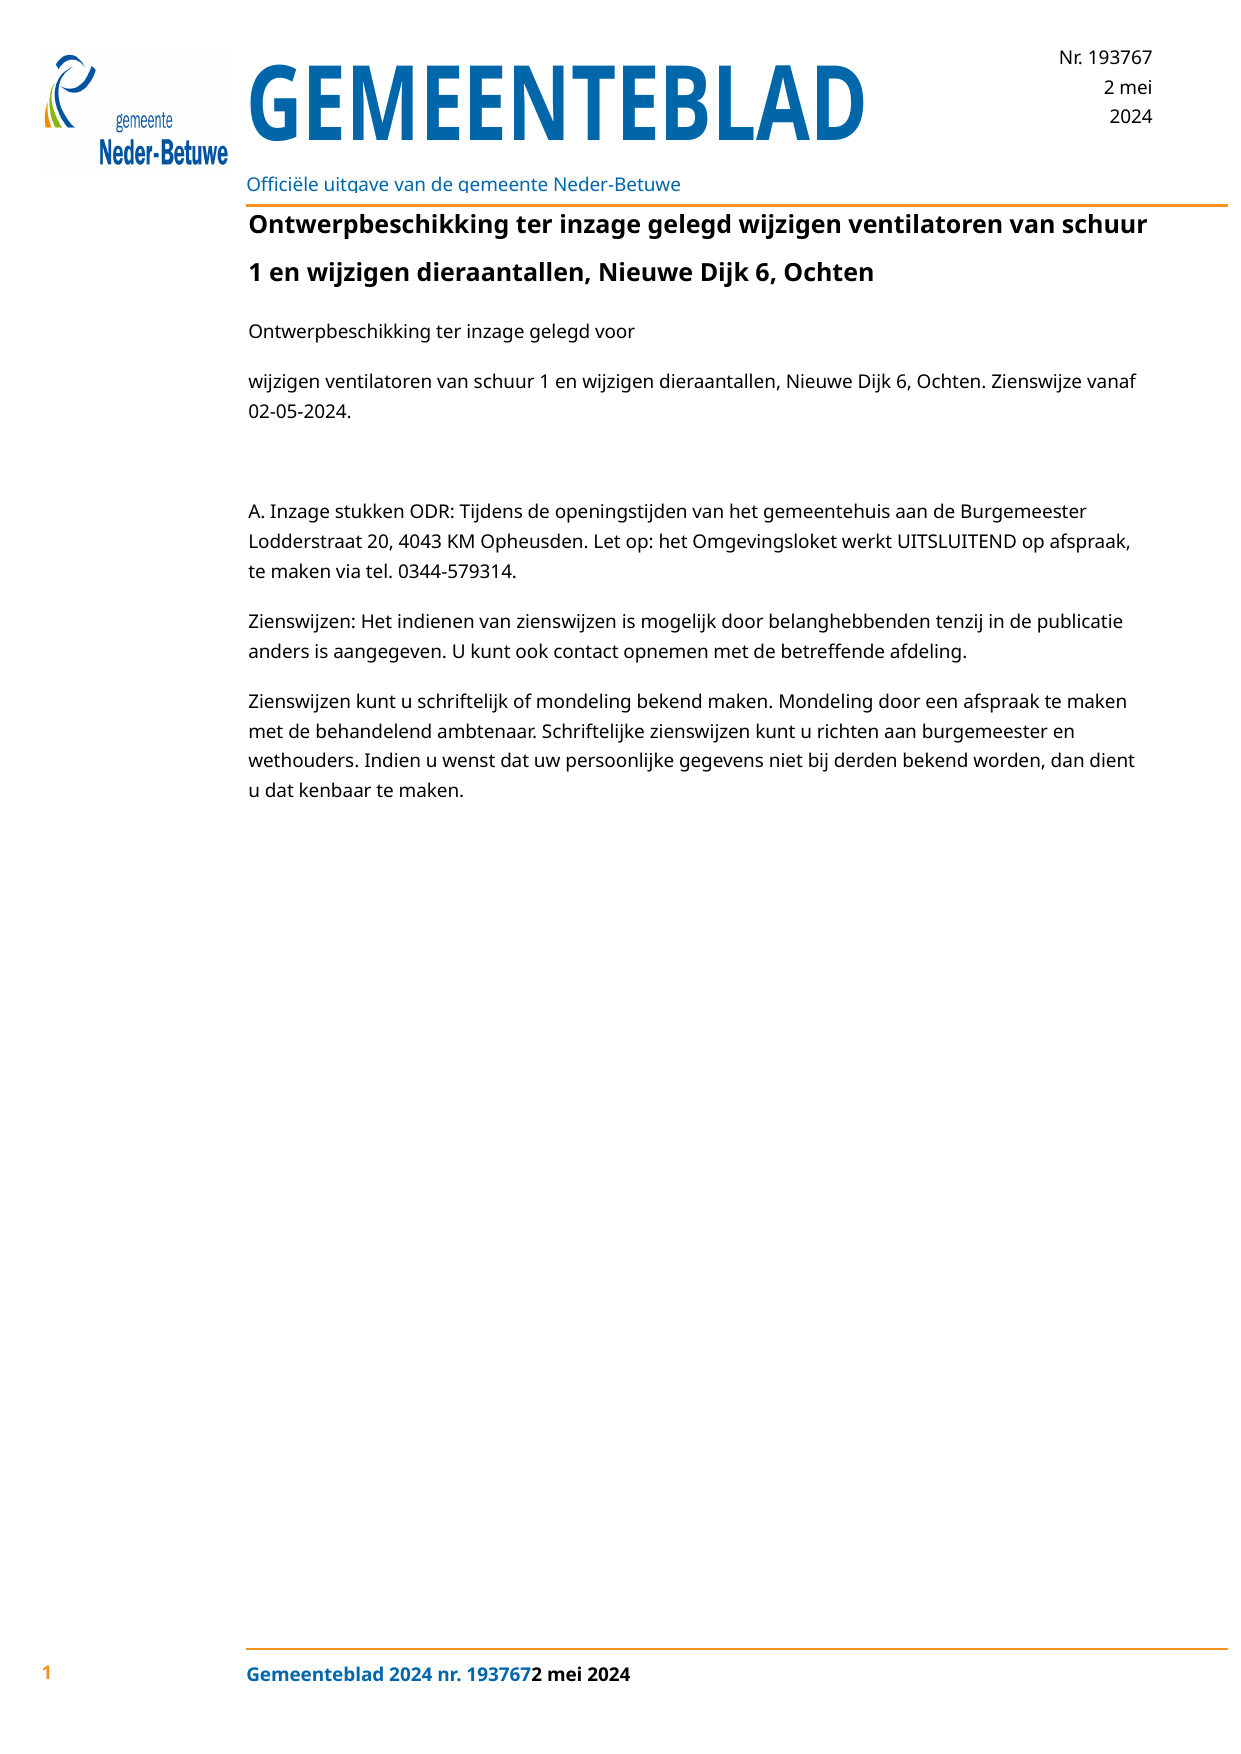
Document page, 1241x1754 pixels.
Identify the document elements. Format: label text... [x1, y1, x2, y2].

text Zienswijzen kunt u schriftelijk of mondeling bekend maken. Mondeling door een afspraak te maken met de behandelend ambtenaar. Schriftelijke zienswijzen kunt u richten aan burgemeester en wethouders. Indien u wenst dat uw persoonlijke gegevens niet bij derden bekend worden, dan dient u dat kenbaar te maken. [248, 688, 1152, 803]
text Zienswijzen: Het indienen van zienswijzen is mogelijk door belanghebbenden tenzij in de publicatie anders is aangegeven. U kunt ook contact opnemen met de betreffende afdeling. [248, 608, 1152, 664]
text A. Inzage stukken ODR: Tijdens de openingstijden van het gemeentehuis aan de Burgemeester Lodderstraat 20, 4043 KM Opheusden. Let op: het Omgevingsloket werkt UITSLUITEND op afspraak, te maken via tel. 0344-579314. [248, 499, 1152, 584]
picture [41, 47, 231, 172]
text Ontwerpbeschikking ter inzage gelegd voor [248, 318, 1152, 344]
text wijzigen ventilatoren van schuur 1 en wijzigen dieraantallen, Nieuwe Dijk 6, Ochten. Zienswijze vanaf 02-05-2024. [248, 368, 1152, 424]
text Ontwerpbeschikking ter inzage gelegd wijzigen ventilatoren van schuur 1 en wijzigen dieraantallen, Nieuwe Dijk 6, Ochten [248, 207, 1152, 288]
